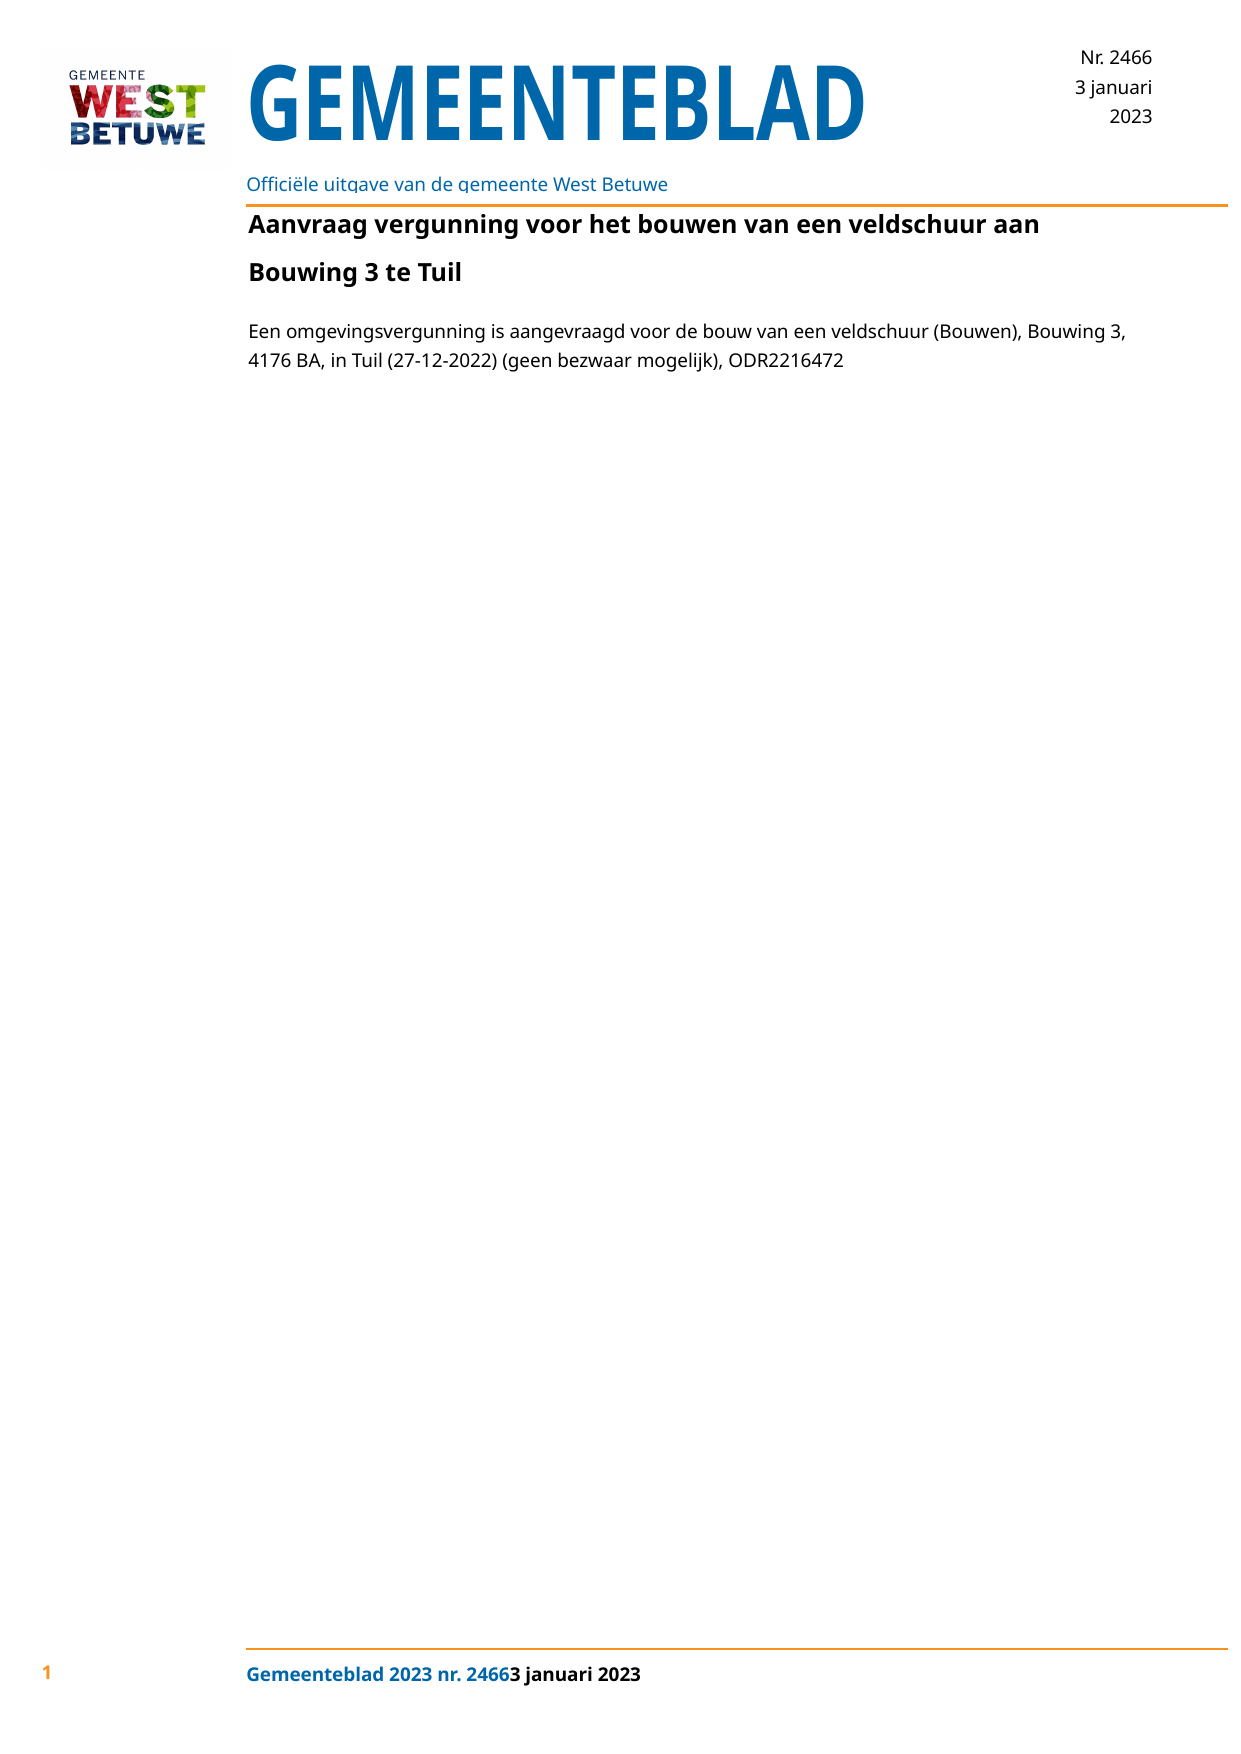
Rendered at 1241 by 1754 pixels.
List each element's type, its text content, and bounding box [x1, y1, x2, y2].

picture [41, 47, 231, 172]
text Aanvraag vergunning voor het bouwen van een veldschuur aan Bouwing 3 te Tuil [248, 207, 1152, 288]
text Een omgevingsvergunning is aangevraagd voor de bouw van een veldschuur (Bouwen), Bouwing 3, 4176 BA, in Tuil (27-12-2022) (geen bezwaar mogelijk), ODR2216472 [248, 318, 1152, 373]
